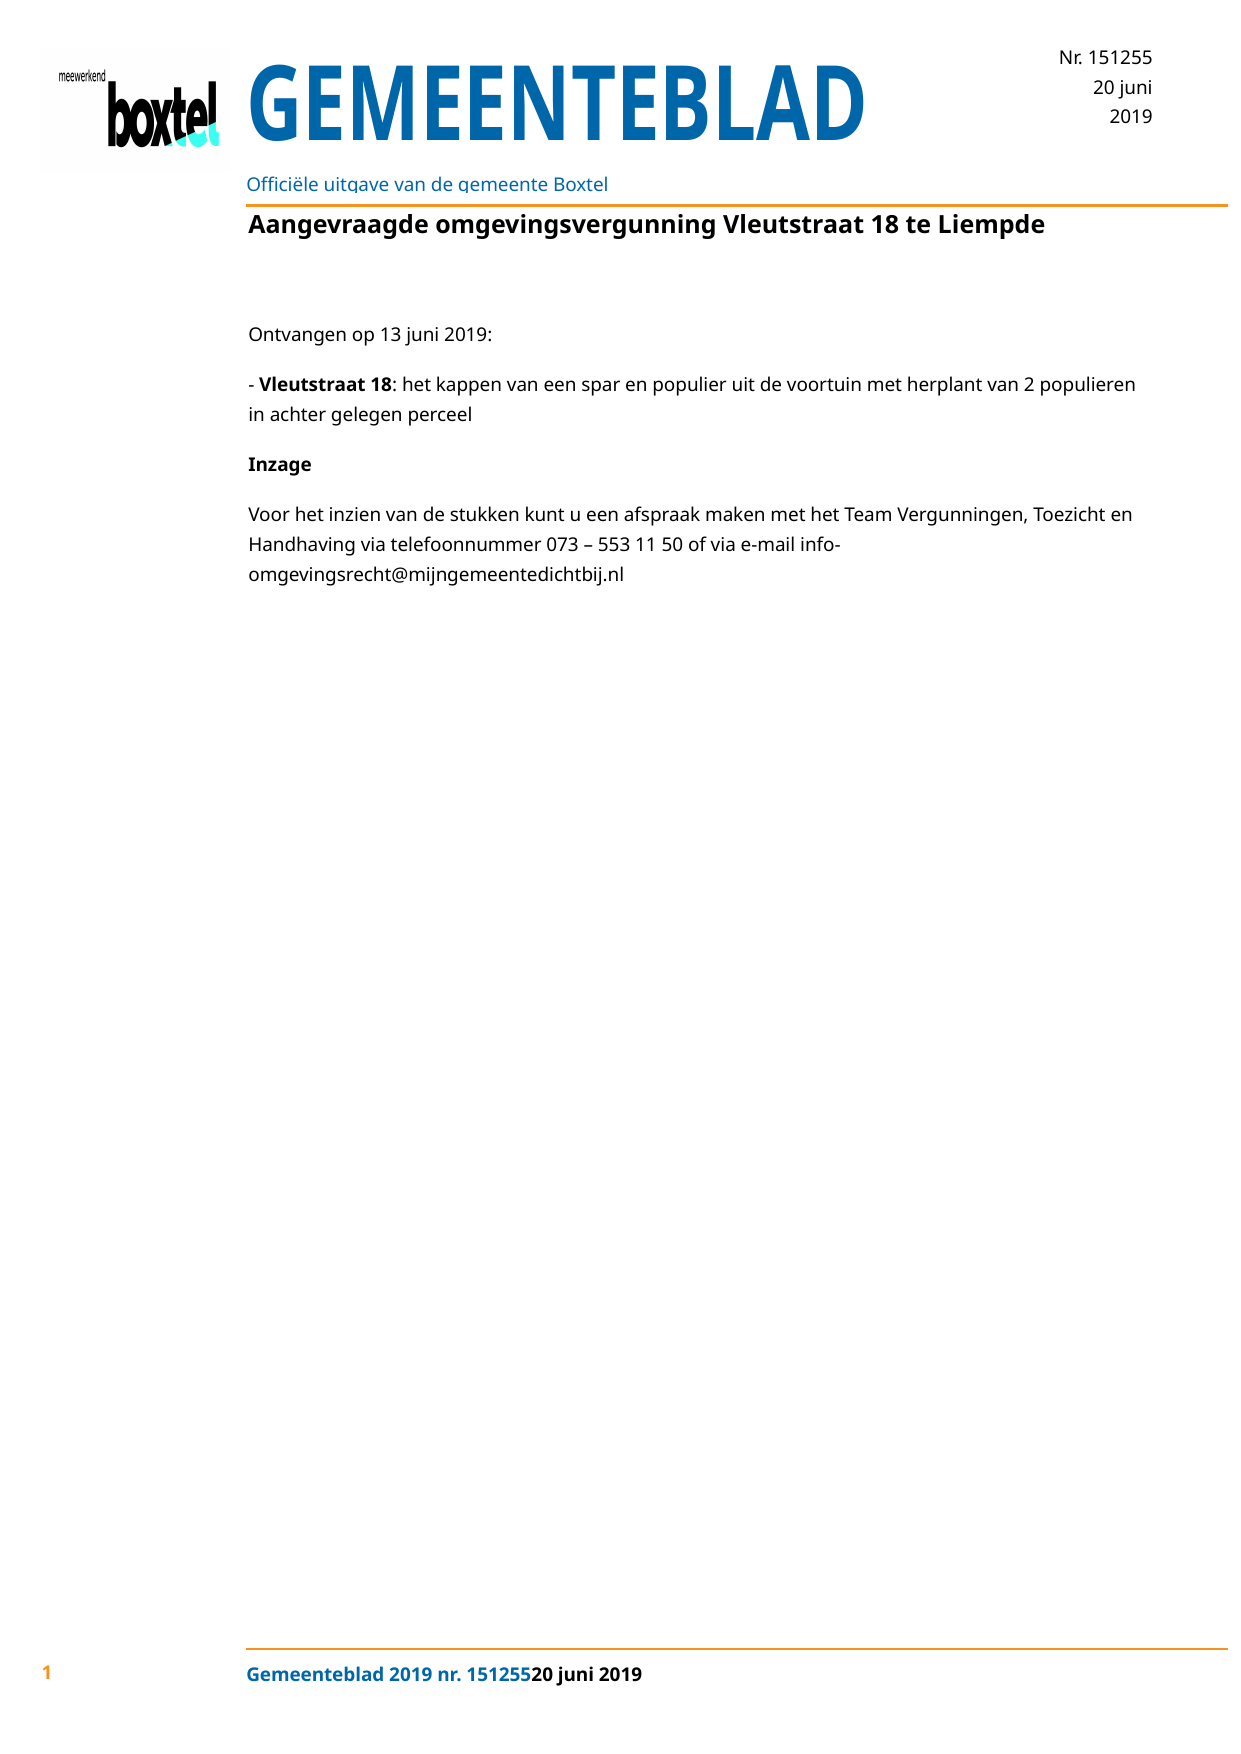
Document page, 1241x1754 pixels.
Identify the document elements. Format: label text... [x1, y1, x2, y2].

text Inzage [248, 451, 1152, 477]
text - Vleutstraat 18: het kappen van een spar en populier uit de voortuin met herplant van 2 populieren in achter gelegen perceel [248, 371, 1152, 426]
picture [41, 47, 231, 172]
text Aangevraagde omgevingsvergunning Vleutstraat 18 te Liempde [248, 207, 1152, 241]
text Voor het inzien van de stukken kunt u een afspraak maken met het Team Vergunningen, Toezicht en Handhaving via telefoonnummer 073 – 553 11 50 of via e-mail info-omgevingsrecht@mijngemeentedichtbij.nl [248, 502, 1152, 586]
text Ontvangen op 13 juni 2019: [248, 321, 1152, 346]
